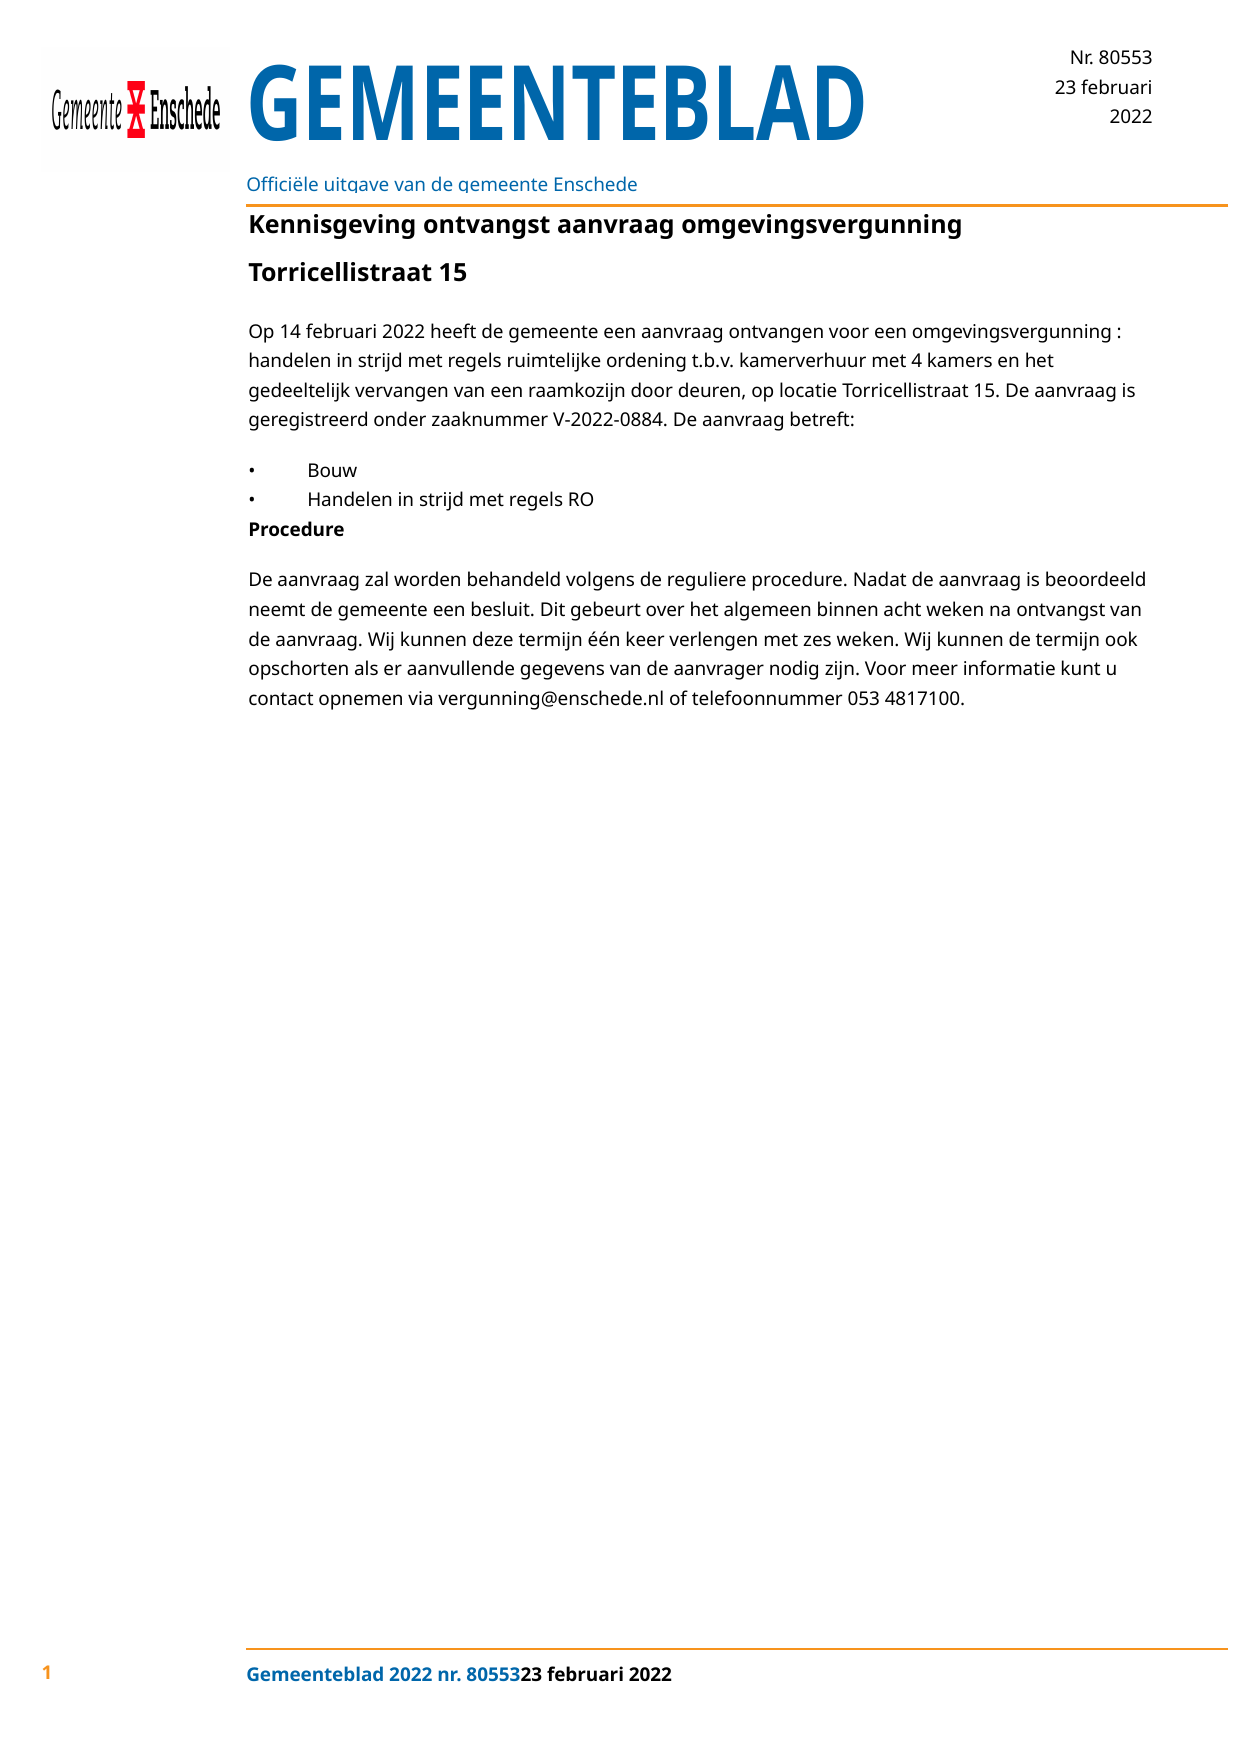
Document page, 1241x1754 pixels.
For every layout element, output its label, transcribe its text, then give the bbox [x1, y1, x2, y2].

list Bouw [248, 457, 1152, 483]
text De aanvraag zal worden behandeld volgens de reguliere procedure. Nadat de aanvraag is beoordeeld neemt de gemeente een besluit. Dit gebeurt over het algemeen binnen acht weken na ontvangst van de aanvraag. Wij kunnen deze termijn één keer verlengen met zes weken. Wij kunnen de termijn ook opschorten als er aanvullende gegevens van de aanvrager nodig zijn. Voor meer informatie kunt u contact opnemen via vergunning@enschede.nl of telefoonnummer 053 4817100. [248, 567, 1152, 711]
picture [41, 47, 231, 172]
text Op 14 februari 2022 heeft de gemeente een aanvraag ontvangen voor een omgevingsvergunning : handelen in strijd met regels ruimtelijke ordening t.b.v. kamerverhuur met 4 kamers en het gedeeltelijk vervangen van een raamkozijn door deuren, op locatie Torricellistraat 15. De aanvraag is geregistreerd onder zaaknummer V-2022-0884. De aanvraag betreft: [248, 318, 1152, 432]
list Handelen in strijd met regels RO [248, 487, 1152, 512]
text Kennisgeving ontvangst aanvraag omgevingsvergunning Torricellistraat 15 [248, 207, 1152, 288]
text Procedure [248, 516, 1152, 542]
